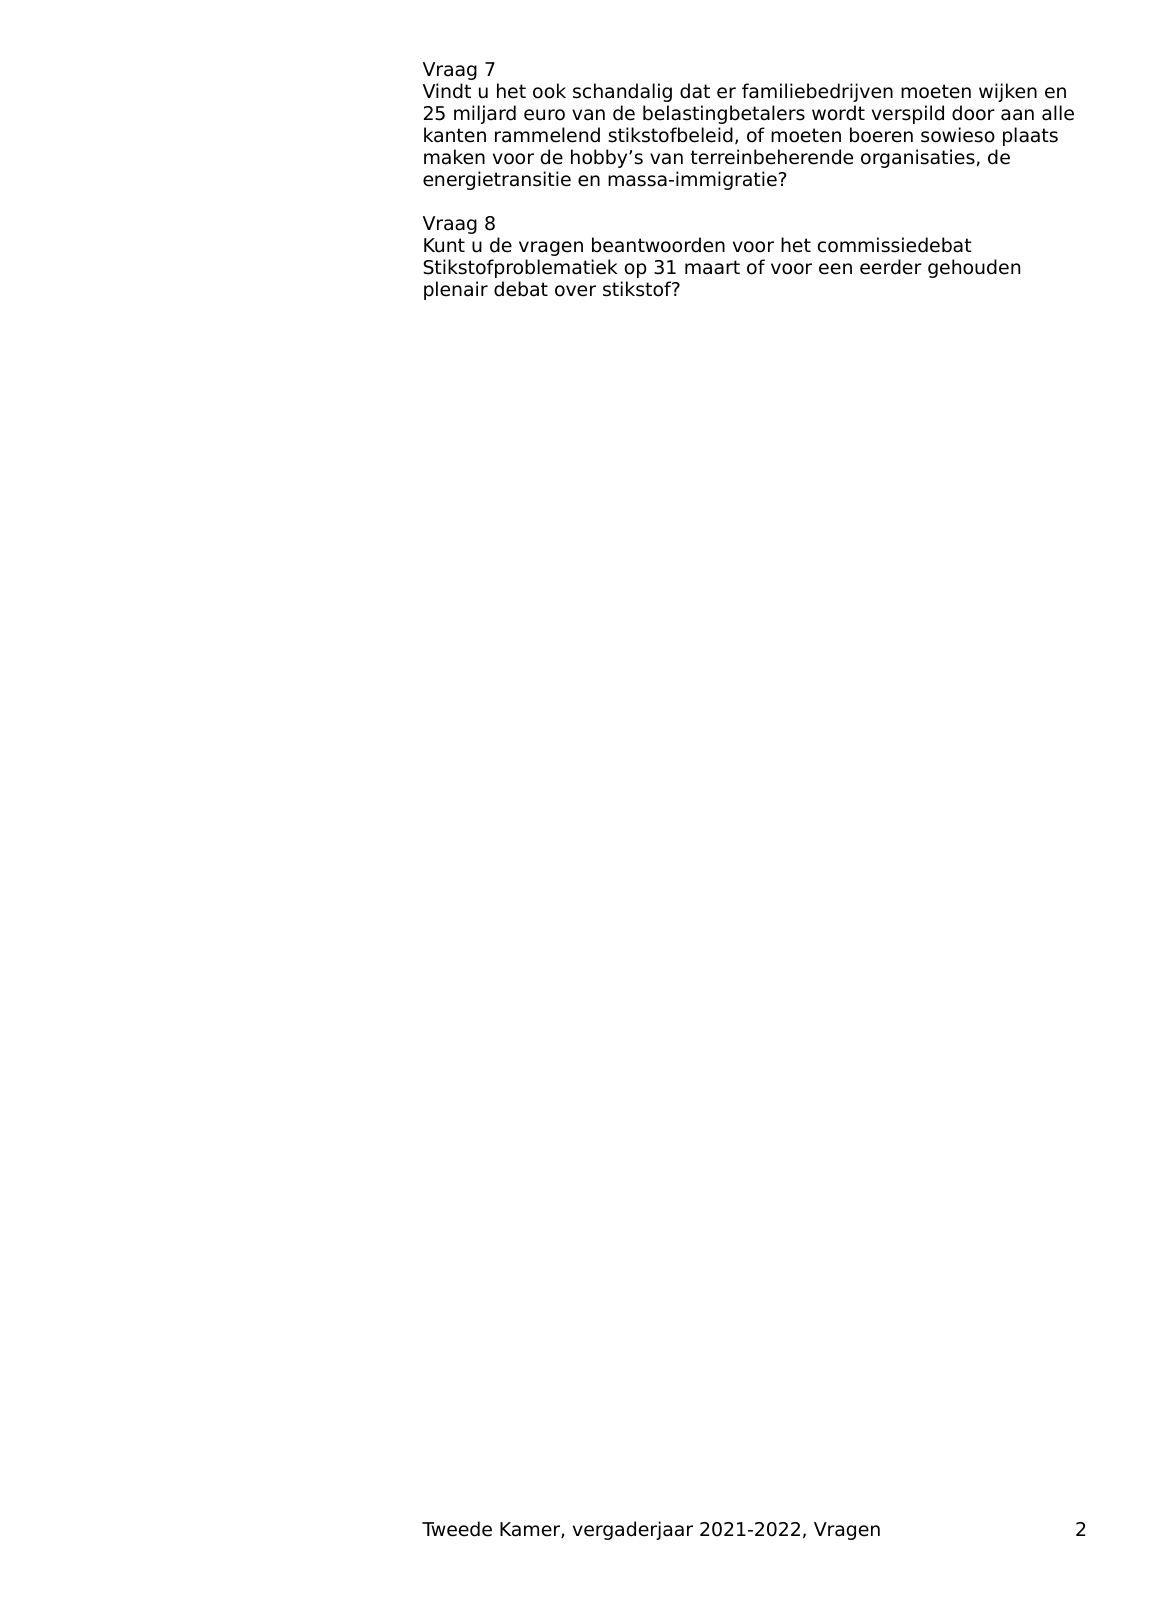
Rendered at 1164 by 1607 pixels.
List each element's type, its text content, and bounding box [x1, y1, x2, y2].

text Vraag 7 [422, 59, 1087, 81]
text Vindt u het ook schandalig dat er familiebedrijven moeten wijken en 25 miljard euro van de belastingbetalers wordt verspild door aan alle kanten rammelend stikstofbeleid, of moeten boeren sowieso plaats maken voor de hobby’s van terreinbeherende organisaties, de energietransitie en massa-immigratie? [422, 81, 1087, 191]
text Kunt u de vragen beantwoorden voor het commissiedebat Stikstofproblematiek op 31 maart of voor een eerder gehouden plenair debat over stikstof? [422, 235, 1087, 301]
text Vraag 8 [422, 213, 1087, 235]
